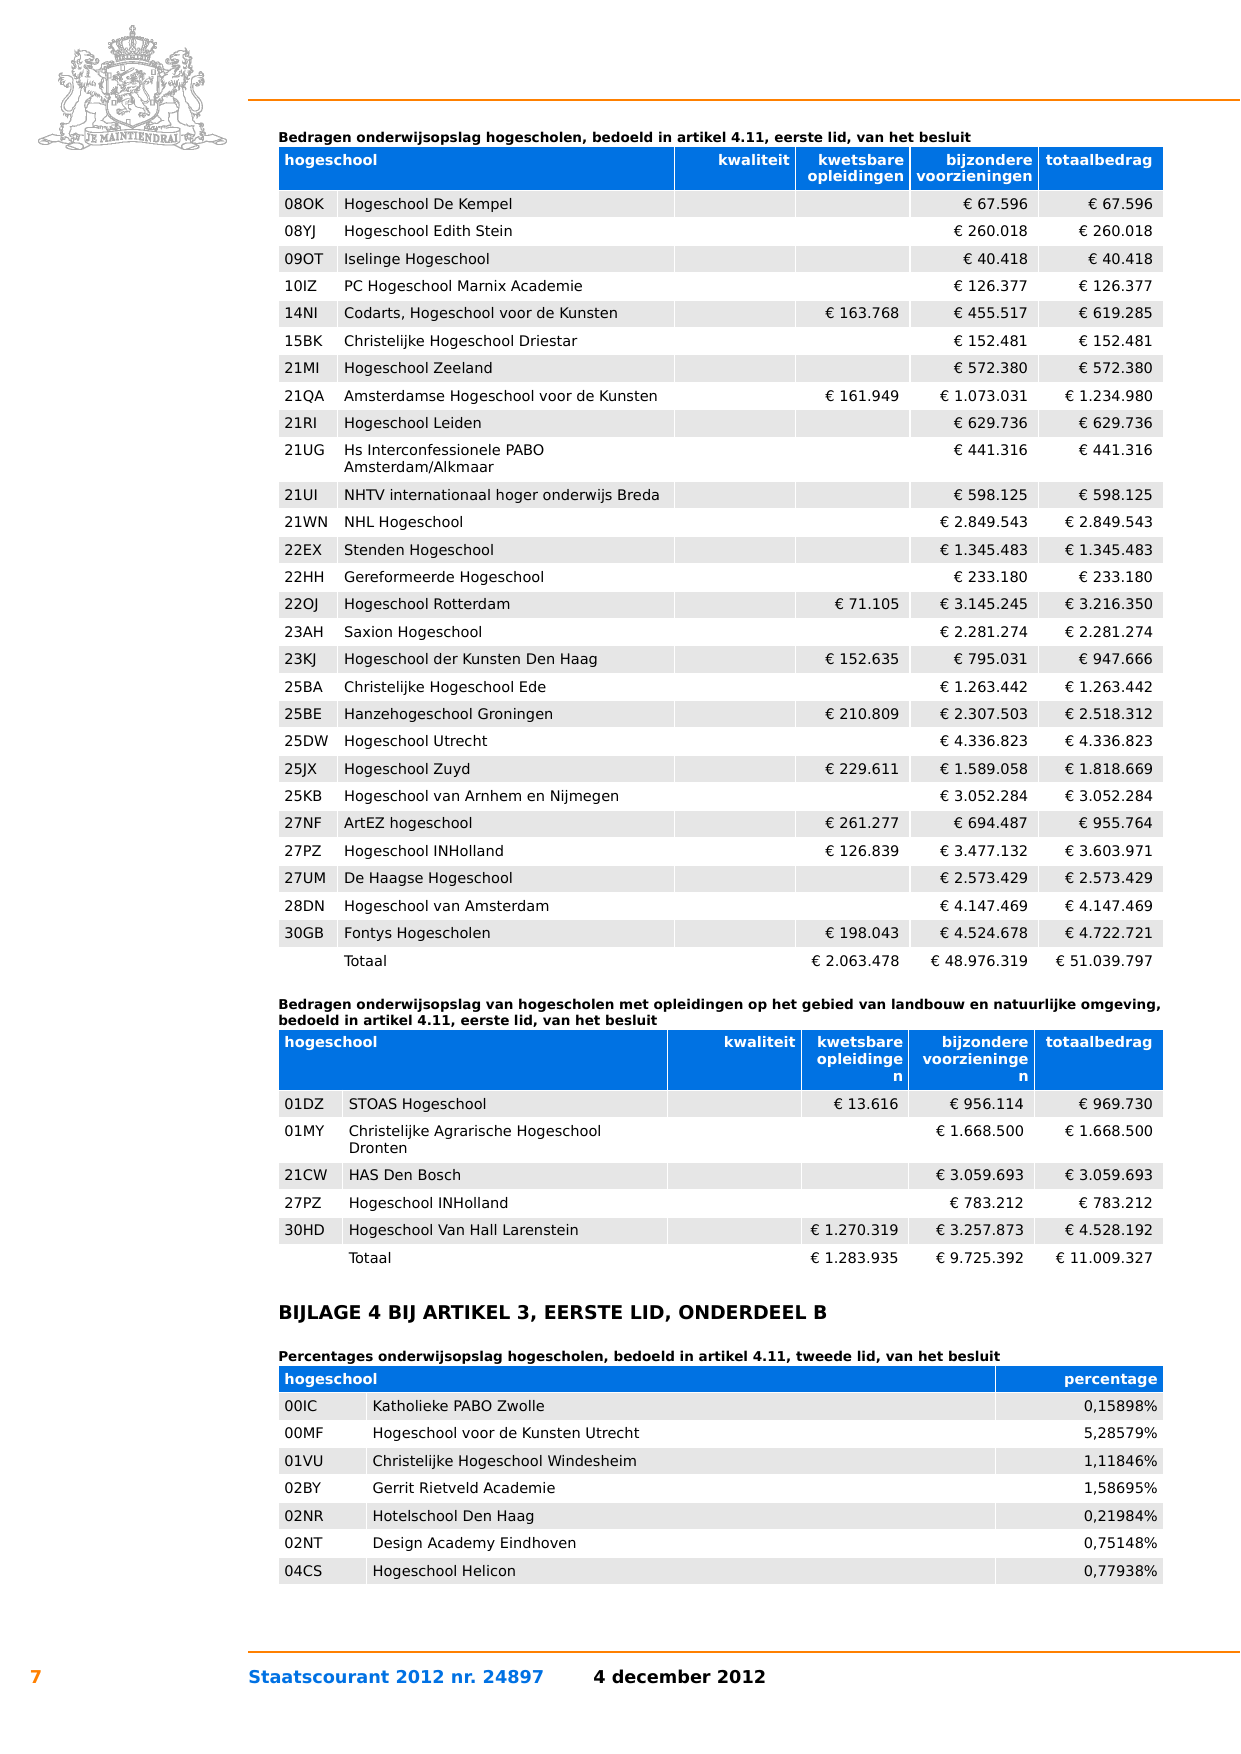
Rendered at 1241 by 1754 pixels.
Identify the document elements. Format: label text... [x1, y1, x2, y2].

table_cell [796, 729, 909, 755]
table_cell NHL Hogeschool [338, 509, 674, 536]
table_cell [796, 328, 909, 354]
table_cell € 629.736 [911, 410, 1038, 437]
table_cell € 1.589.058 [911, 756, 1038, 782]
table_cell € 694.487 [911, 811, 1038, 837]
table_cell € 795.031 [911, 646, 1038, 673]
table_cell [675, 482, 795, 508]
table_cell € 3.059.693 [1035, 1163, 1163, 1189]
table_cell € 1.668.500 [1035, 1118, 1163, 1162]
table_cell € 3.216.350 [1039, 592, 1163, 618]
table_cell [796, 866, 909, 892]
table_cell € 198.043 [796, 920, 909, 947]
table_cell 10IZ [279, 273, 337, 299]
table_cell € 3.477.132 [911, 838, 1038, 864]
table_cell [668, 1163, 801, 1189]
table_cell € 1.073.031 [911, 383, 1038, 409]
table_cell 30GB [279, 920, 337, 947]
table_cell Totaal [338, 948, 674, 974]
table_cell [796, 219, 909, 245]
table_cell € 783.212 [909, 1190, 1034, 1216]
table_cell Christelijke Hogeschool Windesheim [367, 1448, 995, 1474]
table_cell [675, 328, 795, 354]
table_cell Saxion Hogeschool [338, 619, 674, 645]
table_cell € 2.063.478 [796, 948, 909, 974]
table_cell Hogeschool Helicon [367, 1558, 995, 1584]
table_cell 21UG [279, 438, 337, 481]
table_cell bijzondere voorzieningen [911, 147, 1038, 190]
table_cell [796, 191, 909, 217]
table_cell [675, 866, 795, 892]
table_cell Hogeschool INHolland [343, 1190, 667, 1216]
table_cell 23AH [279, 619, 337, 645]
table_cell totaalbedrag [1035, 1030, 1163, 1090]
table_cell € 261.277 [796, 811, 909, 837]
table_cell [796, 273, 909, 299]
table_cell [675, 564, 795, 591]
table_cell € 4.336.823 [1039, 729, 1163, 755]
table_cell STOAS Hogeschool [343, 1091, 667, 1117]
table_cell 25JX [279, 756, 337, 782]
table_cell € 4.722.721 [1039, 920, 1163, 947]
table_cell € 1.668.500 [909, 1118, 1034, 1162]
table_cell [675, 219, 795, 245]
table_cell Hotelschool Den Haag [367, 1503, 995, 1529]
table_cell € 233.180 [1039, 564, 1163, 591]
table_cell € 126.377 [911, 273, 1038, 299]
table_cell Hogeschool Rotterdam [338, 592, 674, 618]
table_cell 08OK [279, 191, 337, 217]
table_cell [796, 783, 909, 810]
table_cell Fontys Hogescholen [338, 920, 674, 947]
table_cell totaalbedrag [1039, 147, 1163, 190]
table_cell 21MI [279, 355, 337, 382]
table_cell € 51.039.797 [1039, 948, 1163, 974]
table_cell € 969.730 [1035, 1091, 1163, 1117]
table_cell Christelijke Hogeschool Driestar [338, 328, 674, 354]
table_cell € 4.336.823 [911, 729, 1038, 755]
table_cell 25BE [279, 701, 337, 727]
table_cell 22EX [279, 537, 337, 563]
table_cell 1,58695% [996, 1476, 1163, 1502]
table_cell Gereformeerde Hogeschool [338, 564, 674, 591]
table_cell 0,75148% [996, 1530, 1163, 1557]
table_cell € 1.263.442 [911, 674, 1038, 700]
table_cell Hogeschool Utrecht [338, 729, 674, 755]
table_cell [675, 273, 795, 299]
table_cell € 40.418 [911, 246, 1038, 272]
table_cell 02NT [279, 1530, 366, 1557]
table_cell 25KB [279, 783, 337, 810]
table_cell 5,28579% [996, 1421, 1163, 1447]
table_cell 15BK [279, 328, 337, 354]
table_cell [796, 674, 909, 700]
table_cell € 2.307.503 [911, 701, 1038, 727]
table_cell [675, 948, 795, 974]
table_cell Hogeschool Edith Stein [338, 219, 674, 245]
table_cell Gerrit Rietveld Academie [367, 1476, 995, 1502]
table_cell € 11.009.327 [1035, 1245, 1163, 1271]
table_cell [675, 783, 795, 810]
table_cell 1,11846% [996, 1448, 1163, 1474]
table_cell € 4.147.469 [911, 893, 1038, 919]
table_cell [668, 1218, 801, 1244]
table_cell € 3.059.693 [909, 1163, 1034, 1189]
table_cell € 783.212 [1035, 1190, 1163, 1216]
table_cell [796, 537, 909, 563]
table_cell [675, 301, 795, 327]
table_cell kwetsbare opleidingen [802, 1030, 908, 1090]
table_cell € 152.481 [1039, 328, 1163, 354]
table_cell [668, 1190, 801, 1216]
table_cell [675, 920, 795, 947]
table_cell [675, 355, 795, 382]
table_cell 23KJ [279, 646, 337, 673]
table_cell Amsterdamse Hogeschool voor de Kunsten [338, 383, 674, 409]
table_cell [668, 1118, 801, 1162]
table_cell € 260.018 [1039, 219, 1163, 245]
table_cell € 572.380 [1039, 355, 1163, 382]
table_cell percentage [996, 1366, 1163, 1392]
table_cell € 1.234.980 [1039, 383, 1163, 409]
table_cell NHTV internationaal hoger onderwijs Breda [338, 482, 674, 508]
table_cell [675, 438, 795, 481]
table_cell Christelijke Hogeschool Ede [338, 674, 674, 700]
table_cell [675, 619, 795, 645]
table_cell Christelijke Agrarische Hogeschool Dronten [343, 1118, 667, 1162]
table_cell [675, 410, 795, 437]
table_cell Hogeschool Zuyd [338, 756, 674, 782]
table_cell 01DZ [279, 1091, 342, 1117]
table_cell 00MF [279, 1421, 366, 1447]
table_cell € 3.052.284 [1039, 783, 1163, 810]
table_cell € 2.573.429 [911, 866, 1038, 892]
table_cell € 152.635 [796, 646, 909, 673]
table_cell € 210.809 [796, 701, 909, 727]
table_cell € 619.285 [1039, 301, 1163, 327]
table_cell [668, 1091, 801, 1117]
table_cell [802, 1118, 908, 1162]
table_cell kwetsbare opleidingen [796, 147, 909, 190]
table_cell [796, 564, 909, 591]
table_cell [279, 1245, 342, 1271]
table_cell € 126.839 [796, 838, 909, 864]
table_cell € 572.380 [911, 355, 1038, 382]
table_cell 21UI [279, 482, 337, 508]
table_cell 27PZ [279, 1190, 342, 1216]
table_cell € 40.418 [1039, 246, 1163, 272]
table_cell 28DN [279, 893, 337, 919]
table_cell € 67.596 [1039, 191, 1163, 217]
table_cell € 1.283.935 [802, 1245, 908, 1271]
table_cell € 1.270.319 [802, 1218, 908, 1244]
table_cell € 71.105 [796, 592, 909, 618]
table_cell Hogeschool Zeeland [338, 355, 674, 382]
table_cell Hogeschool van Amsterdam [338, 893, 674, 919]
table_cell ArtEZ hogeschool [338, 811, 674, 837]
table_cell 21CW [279, 1163, 342, 1189]
table_cell Hogeschool van Arnhem en Nijmegen [338, 783, 674, 810]
table_cell € 233.180 [911, 564, 1038, 591]
table_cell 14NI [279, 301, 337, 327]
table_cell € 152.481 [911, 328, 1038, 354]
table_cell € 2.281.274 [911, 619, 1038, 645]
table_cell [668, 1245, 801, 1271]
table_cell € 3.603.971 [1039, 838, 1163, 864]
table_cell Hogeschool der Kunsten Den Haag [338, 646, 674, 673]
table_header Bedragen onderwijsopslag hogescholen, bedoeld in artikel 4.11, eerste lid, van het besluit [278, 130, 1163, 146]
table_cell [675, 893, 795, 919]
table_cell € 260.018 [911, 219, 1038, 245]
table_cell 22OJ [279, 592, 337, 618]
table_cell 02NR [279, 1503, 366, 1529]
table_cell € 1.263.442 [1039, 674, 1163, 700]
table_cell [675, 191, 795, 217]
table_cell [675, 537, 795, 563]
table_cell [675, 509, 795, 536]
table_cell 0,21984% [996, 1503, 1163, 1529]
table_cell 27PZ [279, 838, 337, 864]
table_cell [796, 509, 909, 536]
table_header Bedragen onderwijsopslag van hogescholen met opleidingen op het gebied van landbouw en natuurlijke omgeving, bedoeld in artikel 4.11, eerste lid, van het besluit [278, 997, 1163, 1028]
table_cell Iselinge Hogeschool [338, 246, 674, 272]
table_cell 0,77938% [996, 1558, 1163, 1584]
table_cell € 441.316 [911, 438, 1038, 481]
table_cell € 2.281.274 [1039, 619, 1163, 645]
table_cell hogeschool [279, 1366, 995, 1392]
table_cell 22HH [279, 564, 337, 591]
table_cell HAS Den Bosch [343, 1163, 667, 1189]
table_cell 04CS [279, 1558, 366, 1584]
table_cell Hs Interconfessionele PABO Amsterdam/Alkmaar [338, 438, 674, 481]
table_cell € 3.145.245 [911, 592, 1038, 618]
table_cell kwaliteit [668, 1030, 801, 1090]
table_cell [279, 948, 337, 974]
table_cell [675, 729, 795, 755]
table_cell € 4.524.678 [911, 920, 1038, 947]
table_cell [796, 355, 909, 382]
table_cell € 48.976.319 [911, 948, 1038, 974]
table_cell 0,15898% [996, 1393, 1163, 1420]
table_cell € 3.052.284 [911, 783, 1038, 810]
table_cell [802, 1190, 908, 1216]
table_cell Stenden Hogeschool [338, 537, 674, 563]
table_cell € 2.518.312 [1039, 701, 1163, 727]
table_cell De Haagse Hogeschool [338, 866, 674, 892]
table_cell hogeschool [279, 1030, 667, 1090]
table_cell [675, 756, 795, 782]
table_header Percentages onderwijsopslag hogescholen, bedoeld in artikel 4.11, tweede lid, van het besluit [278, 1349, 1163, 1365]
table_cell € 13.616 [802, 1091, 908, 1117]
table_cell € 598.125 [1039, 482, 1163, 508]
table_cell hogeschool [279, 147, 674, 190]
table_cell € 161.949 [796, 383, 909, 409]
table_cell Hogeschool Van Hall Larenstein [343, 1218, 667, 1244]
table_cell Hogeschool De Kempel [338, 191, 674, 217]
table_cell € 598.125 [911, 482, 1038, 508]
table_cell Totaal [343, 1245, 667, 1271]
table_cell € 229.611 [796, 756, 909, 782]
table_cell 21QA [279, 383, 337, 409]
table_cell 01VU [279, 1448, 366, 1474]
table_cell PC Hogeschool Marnix Academie [338, 273, 674, 299]
table_cell € 1.818.669 [1039, 756, 1163, 782]
table_cell € 455.517 [911, 301, 1038, 327]
table_cell 21WN [279, 509, 337, 536]
table_cell [675, 838, 795, 864]
table_cell € 4.147.469 [1039, 893, 1163, 919]
table_cell [675, 701, 795, 727]
table_cell Hanzehogeschool Groningen [338, 701, 674, 727]
table_cell Hogeschool Leiden [338, 410, 674, 437]
table_cell € 1.345.483 [911, 537, 1038, 563]
table_cell [796, 893, 909, 919]
table_cell € 629.736 [1039, 410, 1163, 437]
table_cell 02BY [279, 1476, 366, 1502]
table_cell 21RI [279, 410, 337, 437]
table_cell [675, 246, 795, 272]
table_cell € 2.849.543 [911, 509, 1038, 536]
table_cell Codarts, Hogeschool voor de Kunsten [338, 301, 674, 327]
table_cell Hogeschool INHolland [338, 838, 674, 864]
table_cell € 4.528.192 [1035, 1218, 1163, 1244]
table_cell € 67.596 [911, 191, 1038, 217]
table_cell 09OT [279, 246, 337, 272]
table_cell Katholieke PABO Zwolle [367, 1393, 995, 1420]
table_cell [802, 1163, 908, 1189]
table_cell [796, 619, 909, 645]
table_cell 27NF [279, 811, 337, 837]
table_cell [796, 438, 909, 481]
subtitle BIJLAGE 4 BIJ ARTIKEL 3, EERSTE LID, ONDERDEEL B [278, 1302, 1163, 1324]
table_cell € 1.345.483 [1039, 537, 1163, 563]
table_cell € 947.666 [1039, 646, 1163, 673]
table_cell [796, 410, 909, 437]
table_cell kwaliteit [675, 147, 795, 190]
table_cell [796, 482, 909, 508]
table_cell 27UM [279, 866, 337, 892]
table_cell € 3.257.873 [909, 1218, 1034, 1244]
table_cell [675, 592, 795, 618]
table_cell € 956.114 [909, 1091, 1034, 1117]
table_cell 25BA [279, 674, 337, 700]
table_cell 00IC [279, 1393, 366, 1420]
table_cell 01MY [279, 1118, 342, 1162]
table_cell 25DW [279, 729, 337, 755]
table_cell € 2.849.543 [1039, 509, 1163, 536]
table_cell [796, 246, 909, 272]
table_cell [675, 811, 795, 837]
table_cell € 2.573.429 [1039, 866, 1163, 892]
table_cell 30HD [279, 1218, 342, 1244]
table_cell € 955.764 [1039, 811, 1163, 837]
table_cell Hogeschool voor de Kunsten Utrecht [367, 1421, 995, 1447]
table_cell bijzondere voorzieningen [909, 1030, 1034, 1090]
table_cell Design Academy Eindhoven [367, 1530, 995, 1557]
table_cell € 9.725.392 [909, 1245, 1034, 1271]
table_cell [675, 383, 795, 409]
table_cell € 126.377 [1039, 273, 1163, 299]
table_cell 08YJ [279, 219, 337, 245]
table_cell [675, 674, 795, 700]
picture [38, 25, 227, 150]
table_cell € 163.768 [796, 301, 909, 327]
table_cell € 441.316 [1039, 438, 1163, 481]
table_cell [675, 646, 795, 673]
